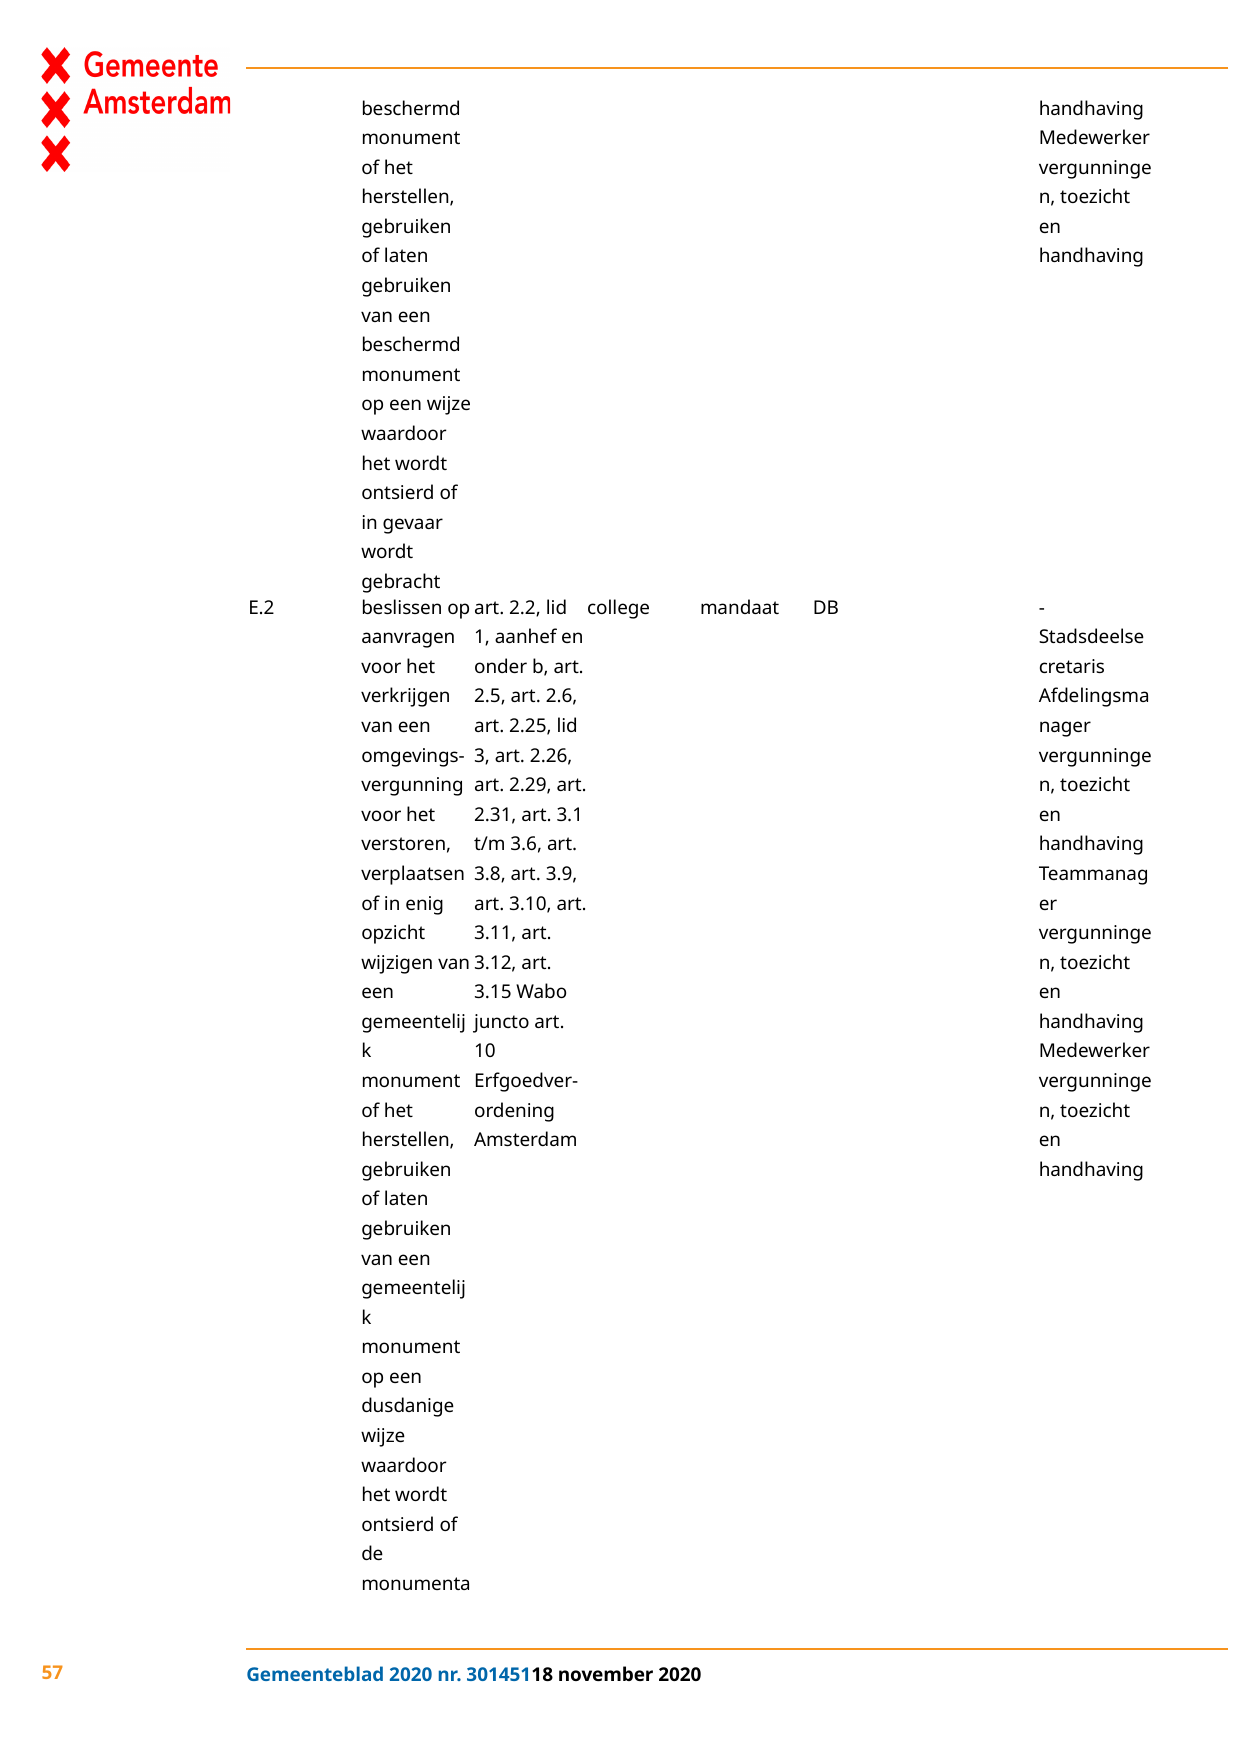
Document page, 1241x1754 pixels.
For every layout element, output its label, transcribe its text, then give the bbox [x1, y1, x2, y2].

picture [41, 47, 231, 172]
table_cell art. 2.2, lid 1, aanhef en onder b, art. 2.5, art. 2.6, art. 2.25, lid 3, art. 2.26, art. 2.29, art. 2.31, art. 3.1 t/m 3.6, art. 3.8, art. 3.9, art. 3.10, art. 3.11, art. 3.12, art. 3.15 Wabo juncto art. 10 Erfgoedver-ordening Amsterdam [474, 594, 587, 1596]
table_cell handhaving Medewerker vergunningen, toezicht en handhaving [1039, 95, 1152, 594]
table_cell college [587, 594, 700, 1596]
table_cell beslissen op aanvragen voor het verkrijgen van een omgevings-vergunning voor het verstoren, verplaatsen of in enig opzicht wijzigen van een gemeentelijk monument of het herstellen, gebruiken of laten gebruiken van een gemeentelijk monument op een dusdanige wijze waardoor het wordt ontsierd of de monumenta [361, 594, 474, 1596]
table_cell [926, 594, 1038, 1596]
table_cell [474, 95, 587, 594]
table_cell mandaat [700, 594, 813, 1596]
table_cell [700, 95, 813, 594]
table_cell [813, 95, 926, 594]
table_cell beschermd monument of het herstellen, gebruiken of laten gebruiken van een beschermd monument op een wijze waardoor het wordt ontsierd of in gevaar wordt gebracht [361, 95, 474, 594]
table_cell [587, 95, 700, 594]
table_cell [248, 95, 361, 594]
table_cell DB [813, 594, 926, 1596]
table_cell [926, 95, 1038, 594]
table_cell E.2 [248, 594, 361, 1596]
table_cell - Stadsdeelsecretaris Afdelingsmanager vergunningen, toezicht en handhaving Teammanager vergunningen, toezicht en handhaving Medewerker vergunningen, toezicht en handhaving [1039, 594, 1152, 1596]
